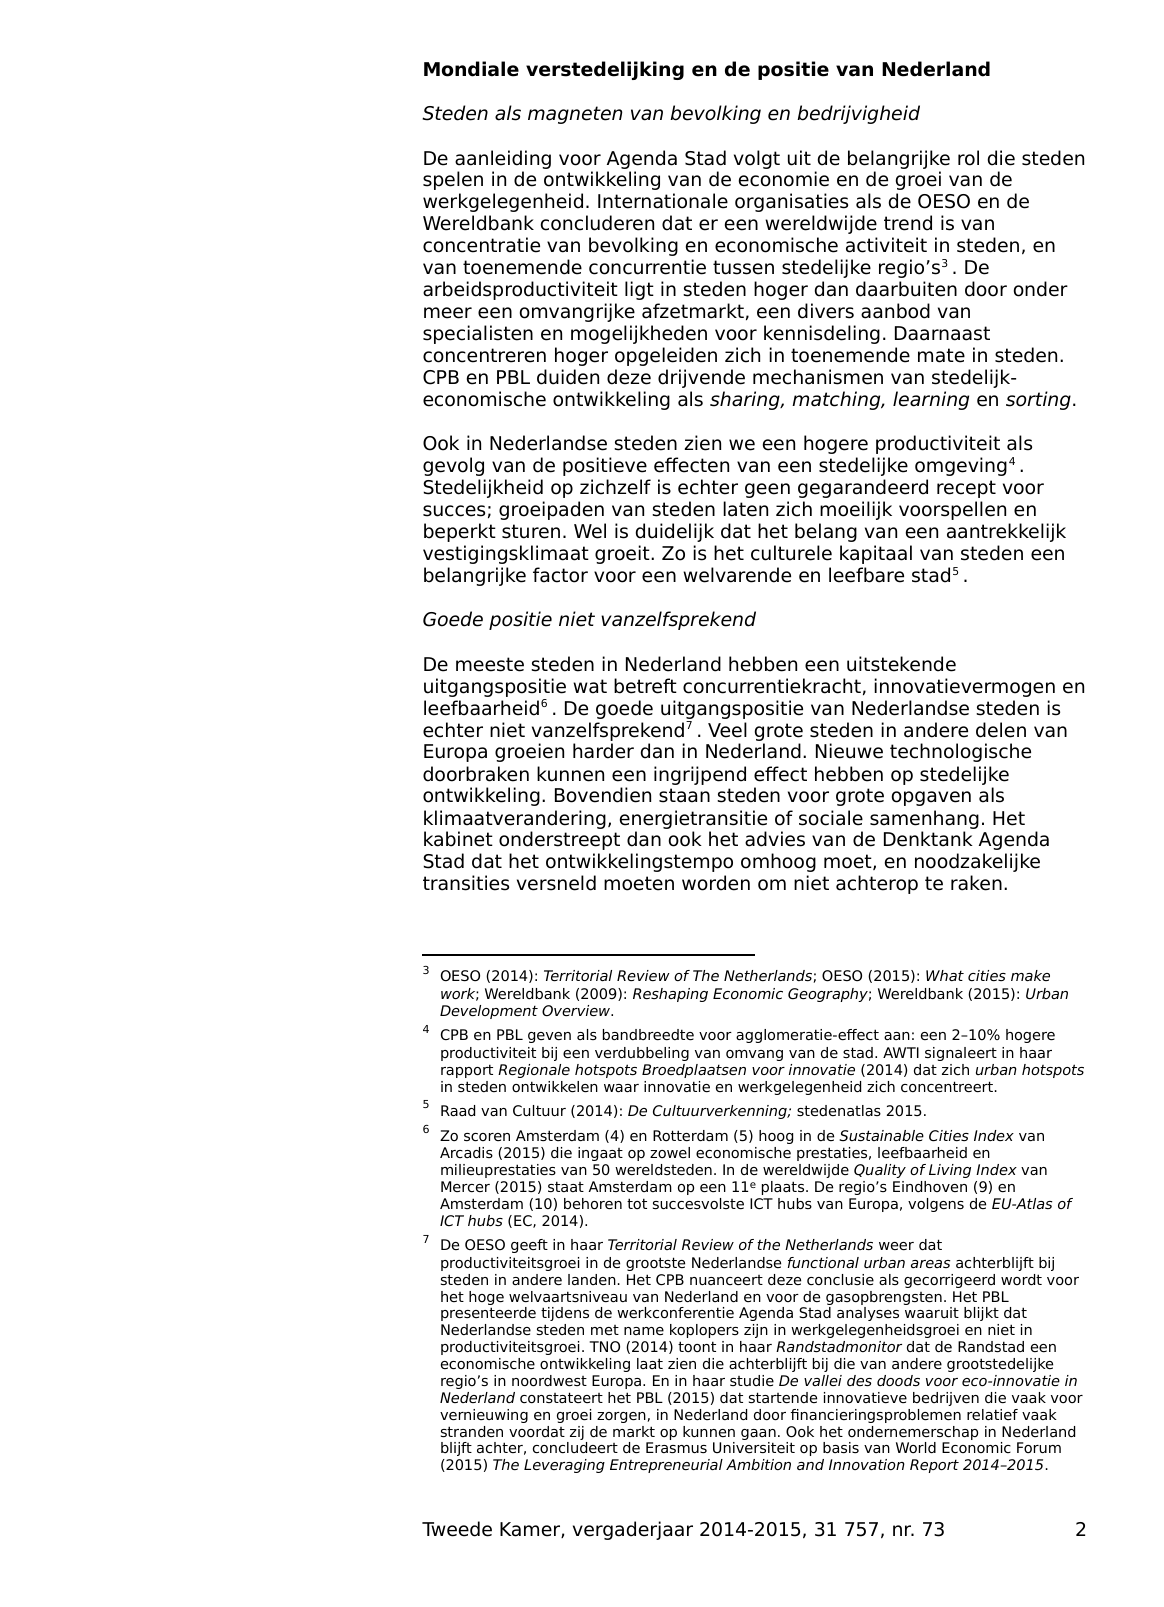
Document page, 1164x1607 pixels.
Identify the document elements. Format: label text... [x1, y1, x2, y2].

subtitle Mondiale verstedelijking en de positie van Nederland [422, 59, 1087, 81]
text De OESO geeft in haar Territorial Review of the Netherlands weer dat productiviteitsgroei in de grootste Nederlandse functional urban areas achterblijft bij steden in andere landen. Het CPB nuanceert deze conclusie als gecorrigeerd wordt voor het hoge welvaartsniveau van Nederland en voor de gasopbrengsten. Het PBL presenteerde tijdens de werkconferentie Agenda Stad analyses waaruit blijkt dat Nederlandse steden met name koplopers zijn in werkgelegenheidsgroei en niet in productiviteitsgroei. TNO (2014) toont in haar Randstadmonitor dat de Randstad een economische ontwikkeling laat zien die achterblijft bij die van andere grootstedelijke regio’s in noordwest Europa. En in haar studie De vallei des doods voor eco-innovatie in Nederland constateert het PBL (2015) dat startende innovatieve bedrijven die vaak voor vernieuwing en groei zorgen, in Nederland door financieringsproblemen relatief vaak stranden voordat zij de markt op kunnen gaan. Ook het ondernemerschap in Nederland blijft achter, concludeert de Erasmus Universiteit op basis van World Economic Forum (2015) The Leveraging Entrepreneurial Ambition and Innovation Report 2014–2015. [422, 1233, 1087, 1474]
text OESO (2014): Territorial Review of The Netherlands; OESO (2015): What cities make work; Wereldbank (2009): Reshaping Economic Geography; Wereldbank (2015): Urban Development Overview. [422, 964, 1087, 1020]
text Ook in Nederlandse steden zien we een hogere productiviteit als gevolg van de positieve effecten van een stedelijke omgeving. Stedelijkheid op zichzelf is echter geen gegarandeerd recept voor succes; groeipaden van steden laten zich moeilijk voorspellen en beperkt sturen. Wel is duidelijk dat het belang van een aantrekkelijk vestigingsklimaat groeit. Zo is het culturele kapitaal van steden een belangrijke factor voor een welvarende en leefbare stad. [422, 433, 1087, 587]
subtitle Goede positie niet vanzelfsprekend [422, 609, 1087, 631]
text De meeste steden in Nederland hebben een uitstekende uitgangspositie wat betreft concurrentiekracht, innovatievermogen en leefbaarheid. De goede uitgangspositie van Nederlandse steden is echter niet vanzelfsprekend. Veel grote steden in andere delen van Europa groeien harder dan in Nederland. Nieuwe technologische doorbraken kunnen een ingrijpend effect hebben op stedelijke ontwikkeling. Bovendien staan steden voor grote opgaven als klimaatverandering, energietransitie of sociale samenhang. Het kabinet onderstreept dan ook het advies van de Denktank Agenda Stad dat het ontwikkelingstempo omhoog moet, en noodzakelijke transities versneld moeten worden om niet achterop te raken. [422, 653, 1087, 895]
text De aanleiding voor Agenda Stad volgt uit de belangrijke rol die steden spelen in de ontwikkeling van de economie en de groei van de werkgelegenheid. Internationale organisaties als de OESO en de Wereldbank concluderen dat er een wereldwijde trend is van concentratie van bevolking en economische activiteit in steden, en van toenemende concurrentie tussen stedelijke regio’s. De arbeidsproductiviteit ligt in steden hoger dan daarbuiten door onder meer een omvangrijke afzetmarkt, een divers aanbod van specialisten en mogelijkheden voor kennisdeling. Daarnaast concentreren hoger opgeleiden zich in toenemende mate in steden. CPB en PBL duiden deze drijvende mechanismen van stedelijk-economische ontwikkeling als sharing, matching, learning en sorting. [422, 147, 1087, 411]
text Zo scoren Amsterdam (4) en Rotterdam (5) hoog in de Sustainable Cities Index van Arcadis (2015) die ingaat op zowel economische prestaties, leefbaarheid en milieuprestaties van 50 wereldsteden. In de wereldwijde Quality of Living Index van Mercer (2015) staat Amsterdam op een 11e plaats. De regio’s Eindhoven (9) en Amsterdam (10) behoren tot succesvolste ICT hubs van Europa, volgens de EU-Atlas of ICT hubs (EC, 2014). [422, 1123, 1087, 1230]
text CPB en PBL geven als bandbreedte voor agglomeratie-effect aan: een 2–10% hogere productiviteit bij een verdubbeling van omvang van de stad. AWTI signaleert in haar rapport Regionale hotspots Broedplaatsen voor innovatie (2014) dat zich urban hotspots in steden ontwikkelen waar innovatie en werkgelegenheid zich concentreert. [422, 1023, 1087, 1096]
subtitle Steden als magneten van bevolking en bedrijvigheid [422, 103, 1087, 125]
text Raad van Cultuur (2014): De Cultuurverkenning; stedenatlas 2015. [422, 1098, 1087, 1121]
